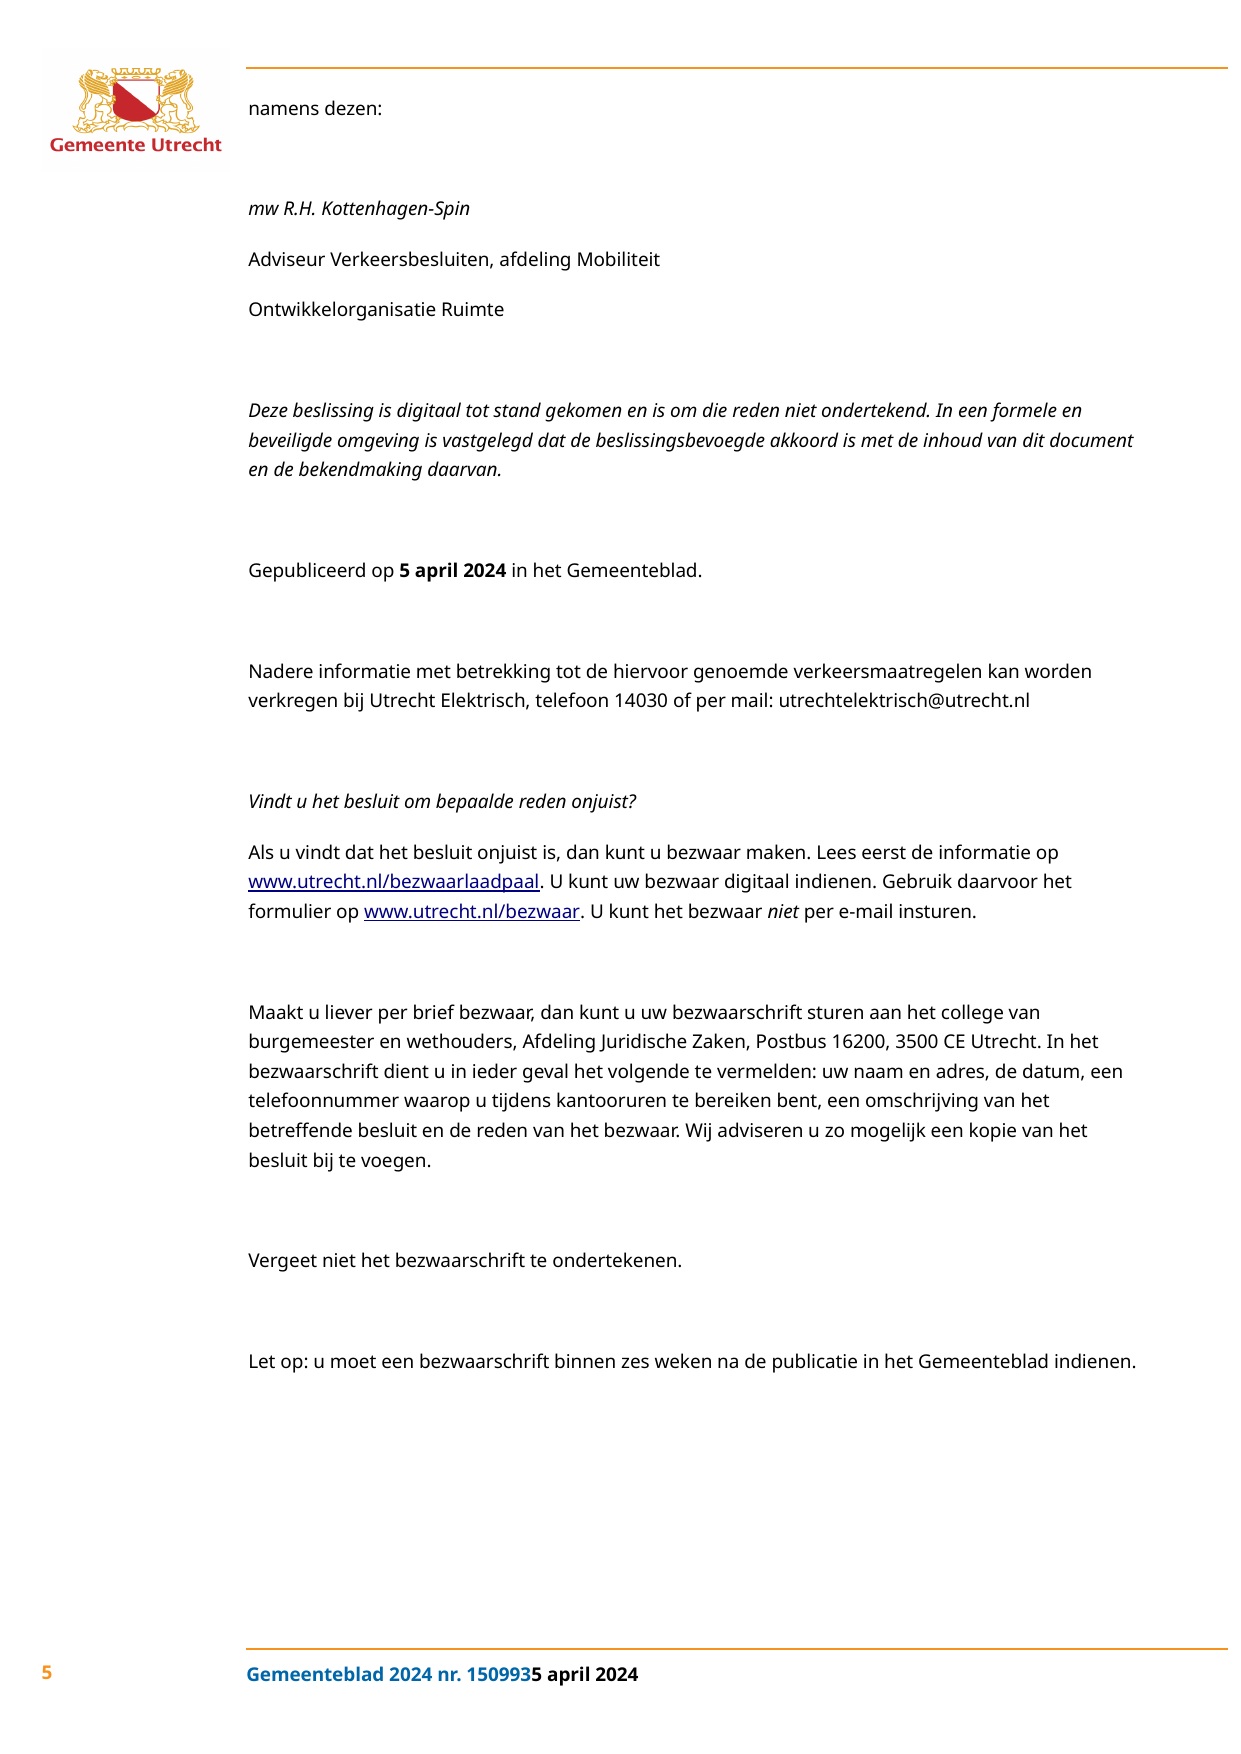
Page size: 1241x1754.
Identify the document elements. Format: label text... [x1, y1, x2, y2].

text Nadere informatie met betrekking tot de hiervoor genoemde verkeersmaatregelen kan worden verkregen bij Utrecht Elektrisch, telefoon 14030 of per mail: utrechtelektrisch@utrecht.nl [248, 658, 1152, 713]
text Gepubliceerd op 5 april 2024 in het Gemeenteblad. [248, 557, 1152, 583]
text Als u vindt dat het besluit onjuist is, dan kunt u bezwaar maken. Lees eerst de informatie op www.utrecht.nl/bezwaarlaadpaal. U kunt uw bezwaar digitaal indienen. Gebruik daarvoor het formulier op www.utrecht.nl/bezwaar. U kunt het bezwaar niet per e-mail insturen. [248, 839, 1152, 924]
text Vindt u het besluit om bepaalde reden onjuist? [248, 788, 1152, 814]
text Deze beslissing is digitaal tot stand gekomen en is om die reden niet ondertekend. In een formele en beveiligde omgeving is vastgelegd dat de beslissingsbevoegde akkoord is met de inhoud van dit document en de bekendmaking daarvan. [248, 397, 1152, 482]
text Vergeet niet het bezwaarschrift te ondertekenen. [248, 1248, 1152, 1273]
picture [41, 47, 231, 172]
text Let op: u moet een bezwaarschrift binnen zes weken na de publicatie in het Gemeenteblad indienen. [248, 1348, 1152, 1374]
text Ontwikkelorganisatie Ruimte [248, 296, 1152, 322]
text namens dezen: [248, 95, 1152, 121]
text mw R.H. Kottenhagen-Spin [248, 196, 1152, 221]
text Adviseur Verkeersbesluiten, afdeling Mobiliteit [248, 246, 1152, 272]
text Maakt u liever per brief bezwaar, dan kunt u uw bezwaarschrift sturen aan het college van burgemeester en wethouders, Afdeling Juridische Zaken, Postbus 16200, 3500 CE Utrecht. In het bezwaarschrift dient u in ieder geval het volgende te vermelden: uw naam en adres, de datum, een telefoonnummer waarop u tijdens kantooruren te bereiken bent, een omschrijving van het betreffende besluit en de reden van het bezwaar. Wij adviseren u zo mogelijk een kopie van het besluit bij te voegen. [248, 999, 1152, 1173]
